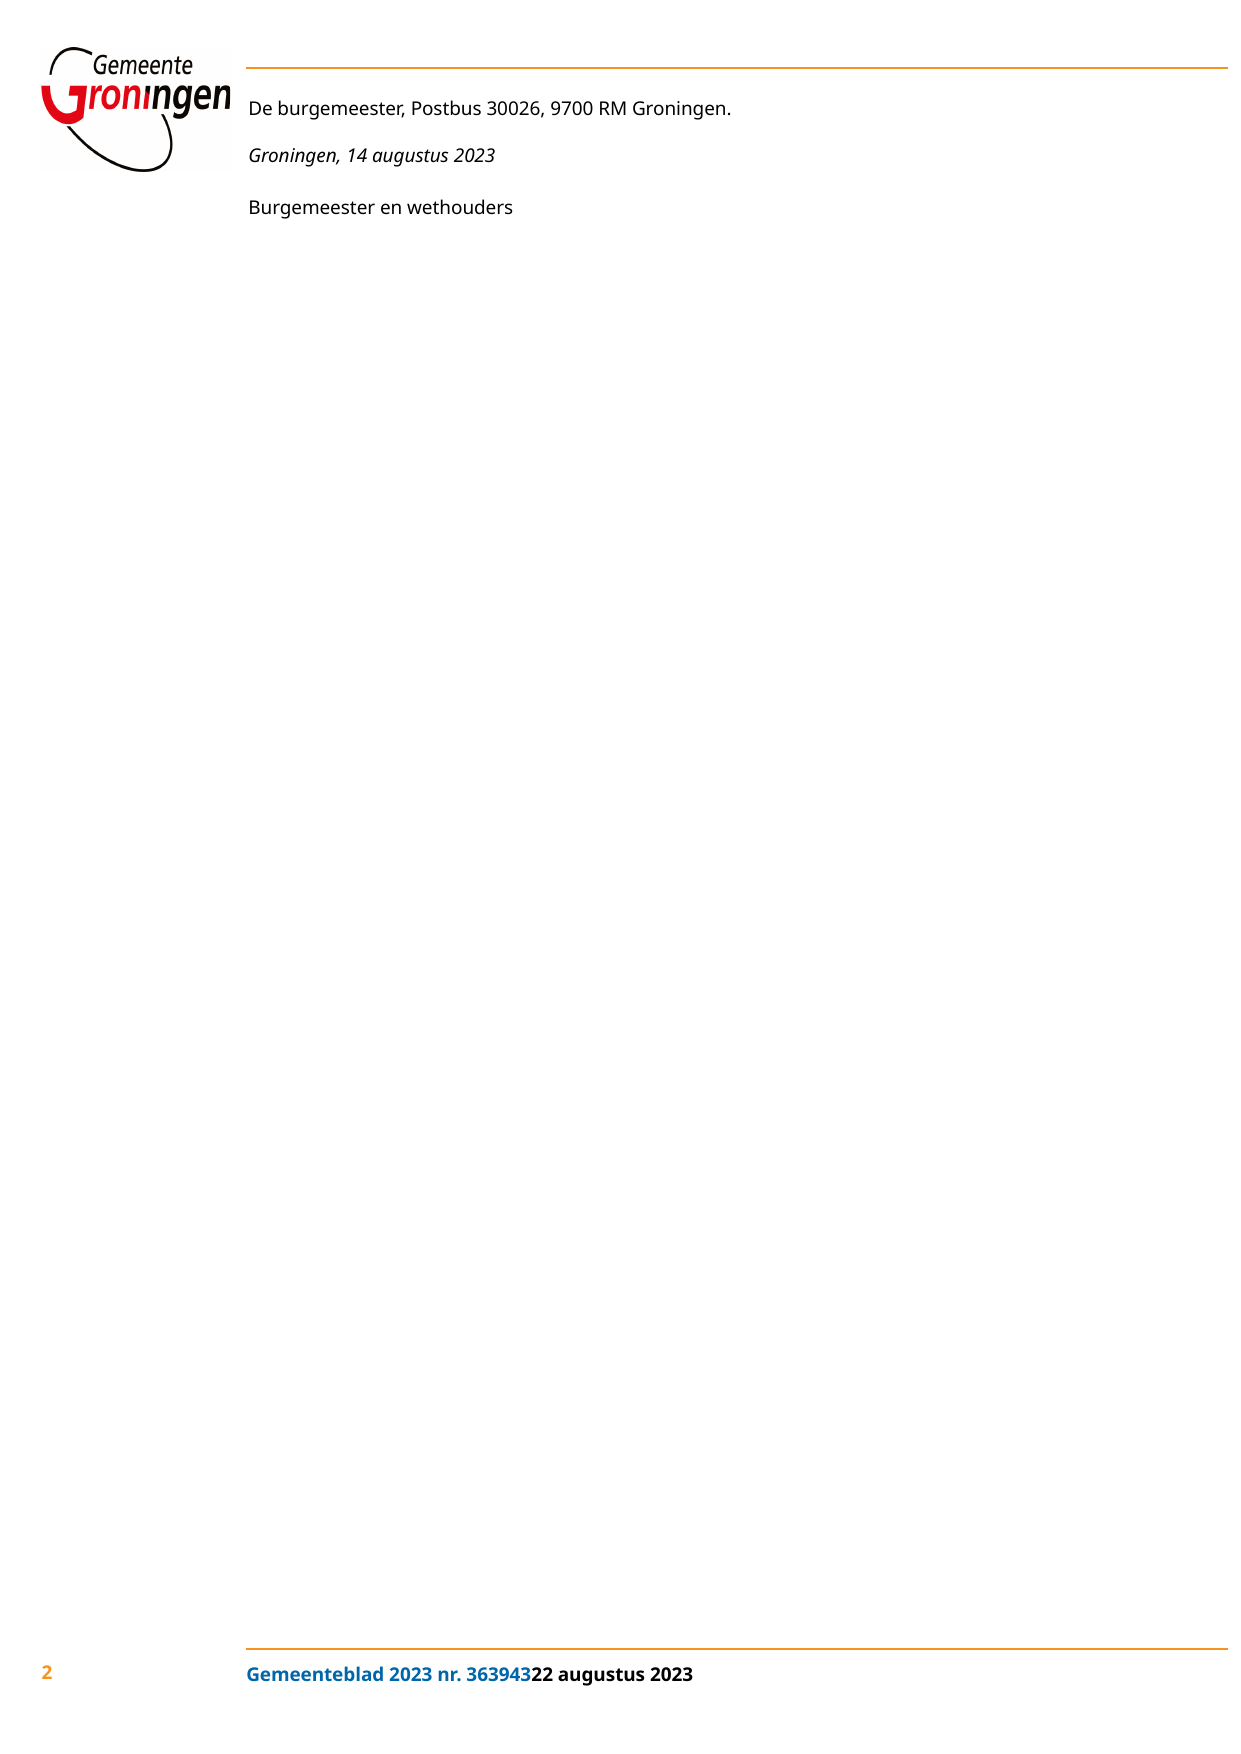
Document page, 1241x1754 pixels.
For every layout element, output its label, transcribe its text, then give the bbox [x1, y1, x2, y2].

picture [41, 47, 231, 172]
text Burgemeester en wethouders [248, 194, 1152, 220]
text De burgemeester, Postbus 30026, 9700 RM Groningen. [248, 95, 1152, 121]
text Groningen, 14 augustus 2023 [248, 143, 1152, 168]
